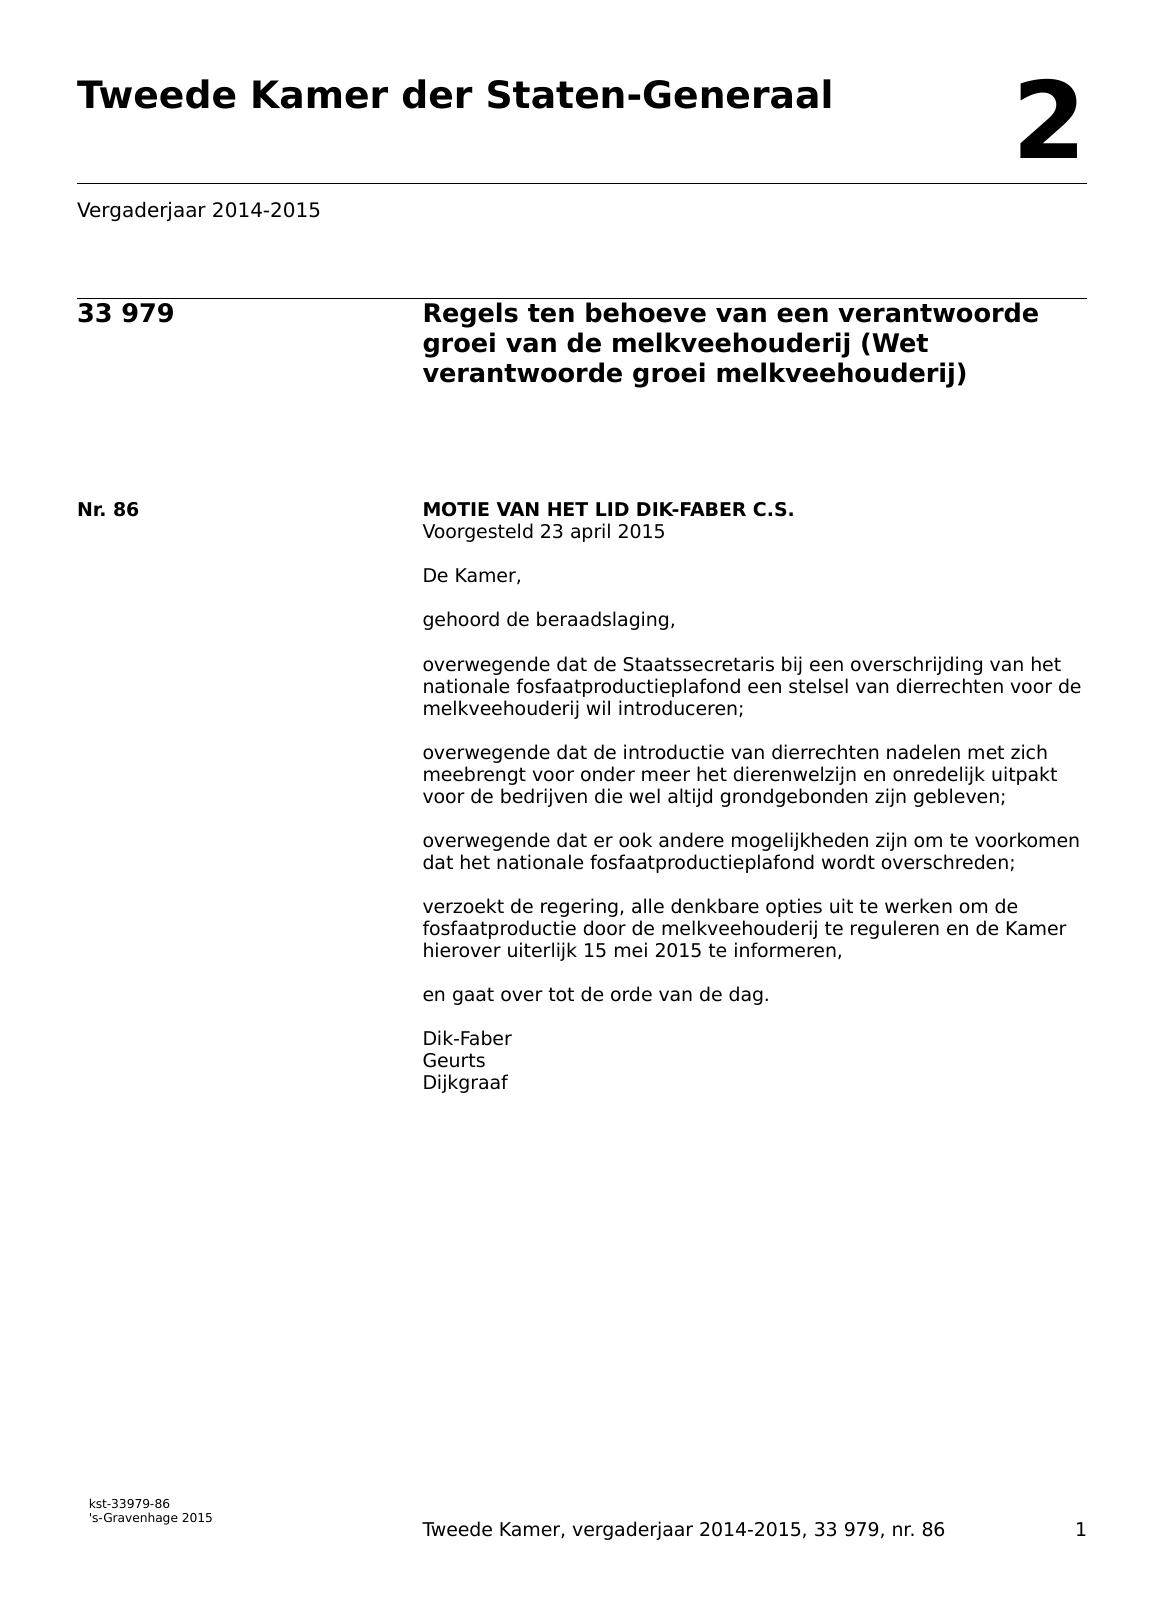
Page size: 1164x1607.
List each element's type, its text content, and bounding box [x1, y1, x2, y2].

text verzoekt de regering, alle denkbare opties uit te werken om de fosfaatproductie door de melkveehouderij te reguleren en de Kamer hierover uiterlijk 15 mei 2015 te informeren, [422, 896, 1087, 962]
text Geurts [422, 1050, 1087, 1072]
text en gaat over tot de orde van de dag. [422, 984, 1087, 1006]
text overwegende dat de Staatssecretaris bij een overschrijding van het nationale fosfaatproductieplafond een stelsel van dierrechten voor de melkveehouderij wil introduceren; [422, 653, 1087, 719]
text overwegende dat de introductie van dierrechten nadelen met zich meebrengt voor onder meer het dierenwelzijn en onredelijk uitpakt voor de bedrijven die wel altijd grondgebonden zijn gebleven; [422, 742, 1087, 808]
text overwegende dat er ook andere mogelijkheden zijn om te voorkomen dat het nationale fosfaatproductieplafond wordt overschreden; [422, 830, 1087, 874]
text Dijkgraaf [422, 1072, 1087, 1094]
text 's-Gravenhage 2015 [88, 1511, 323, 1525]
text Voorgesteld 23 april 2015 [422, 521, 1087, 543]
text kst-33979-86 [88, 1497, 323, 1511]
table_cell Vergaderjaar 2014-2015 [77, 184, 1087, 298]
text gehoord de beraadslaging, [422, 609, 1087, 631]
subtitle Nr. 86 MOTIE VAN HET LID DIK-FABER C.S. [77, 499, 1087, 521]
text De Kamer, [422, 565, 1087, 587]
text Dik-Faber [422, 1028, 1087, 1050]
table_header Tweede Kamer der Staten-Generaal [77, 59, 886, 183]
subtitle 33 979 Regels ten behoeve van een verantwoorde groei van de melkveehouderij (Wet verantwoorde groei melkveehouderij) [77, 299, 1087, 388]
table_header 2 [886, 59, 1087, 183]
